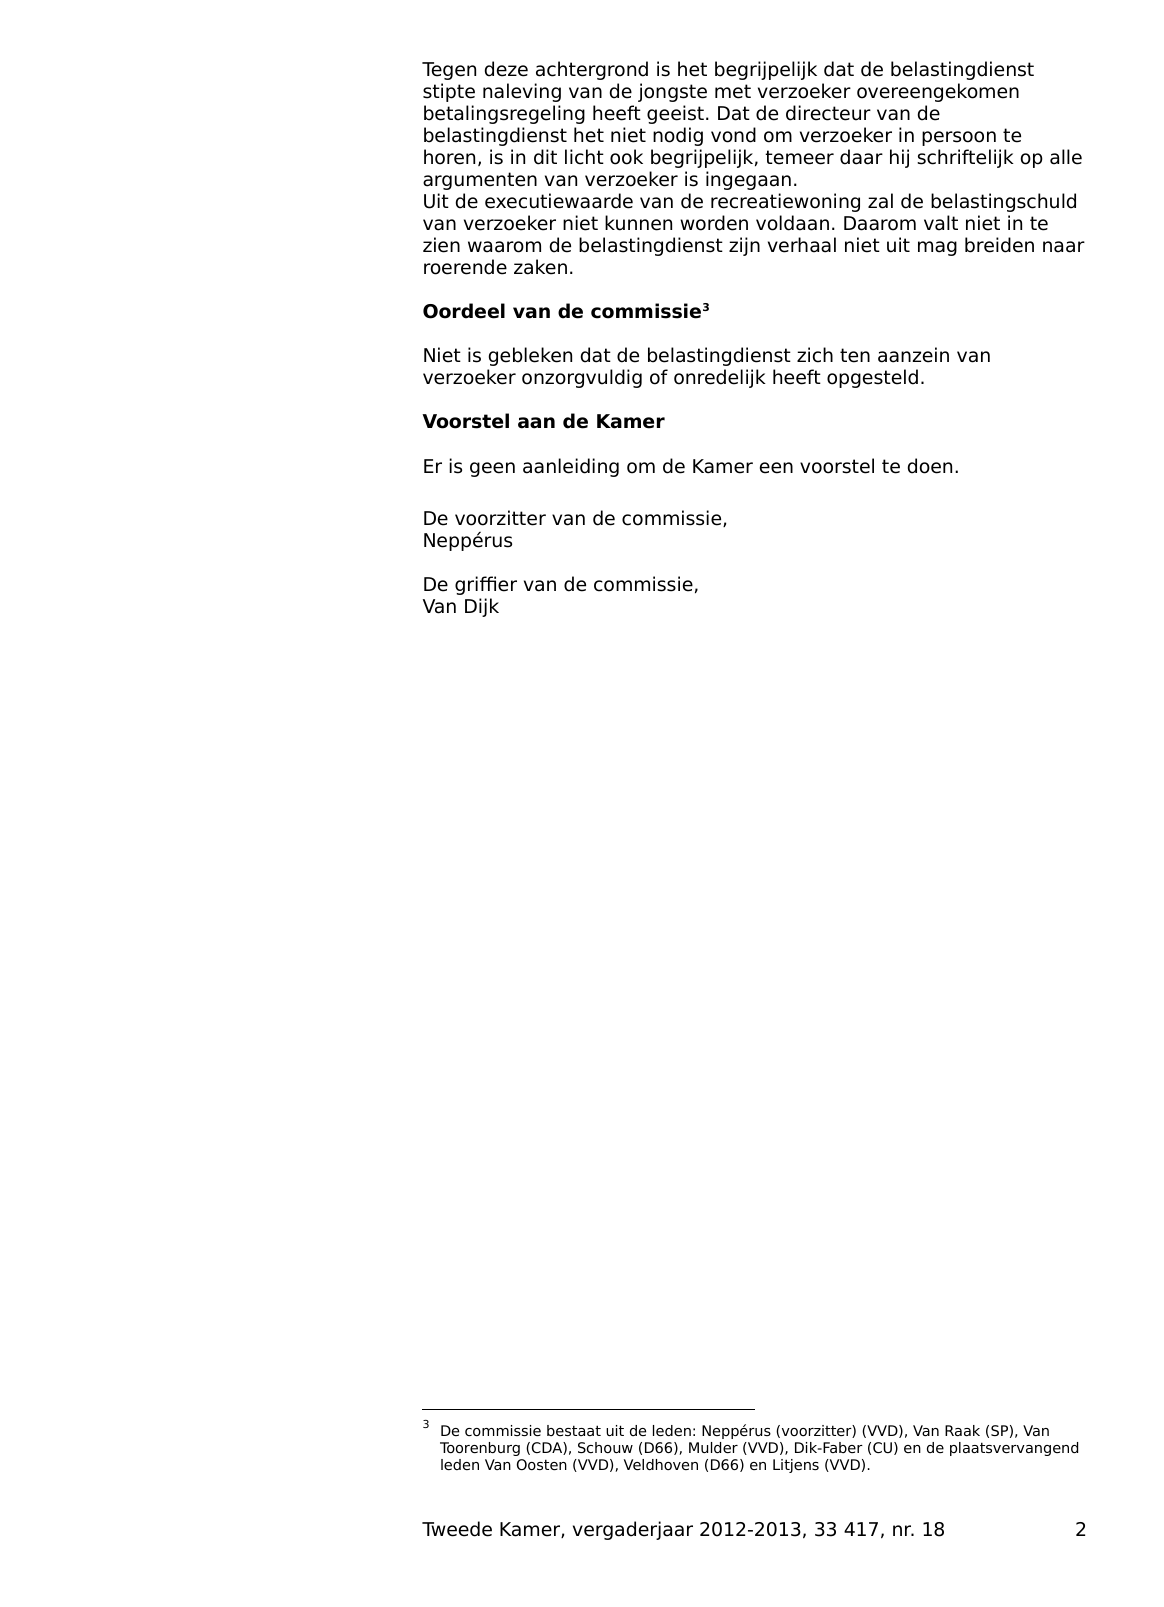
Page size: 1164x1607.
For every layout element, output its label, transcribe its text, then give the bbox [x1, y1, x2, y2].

text Er is geen aanleiding om de Kamer een voorstel te doen. [422, 456, 1087, 477]
subtitle Oordeel van de commissie [422, 301, 1087, 323]
text Uit de executiewaarde van de recreatiewoning zal de belastingschuld van verzoeker niet kunnen worden voldaan. Daarom valt niet in te zien waarom de belastingdienst zijn verhaal niet uit mag breiden naar roerende zaken. [422, 191, 1087, 279]
subtitle Voorstel aan de Kamer [422, 411, 1087, 433]
text Niet is gebleken dat de belastingdienst zich ten aanzein van verzoeker onzorgvuldig of onredelijk heeft opgesteld. [422, 345, 1087, 389]
text De voorzitter van de commissie, Neppérus [422, 507, 1087, 551]
text De commissie bestaat uit de leden: Neppérus (voorzitter) (VVD), Van Raak (SP), Van Toorenburg (CDA), Schouw (D66), Mulder (VVD), Dik-Faber (CU) en de plaatsvervangend leden Van Oosten (VVD), Veldhoven (D66) en Litjens (VVD). [422, 1418, 1087, 1474]
text De griffier van de commissie, Van Dijk [422, 574, 1087, 618]
text Tegen deze achtergrond is het begrijpelijk dat de belastingdienst stipte naleving van de jongste met verzoeker overeengekomen betalingsregeling heeft geeist. Dat de directeur van de belastingdienst het niet nodig vond om verzoeker in persoon te horen, is in dit licht ook begrijpelijk, temeer daar hij schriftelijk op alle argumenten van verzoeker is ingegaan. [422, 59, 1087, 191]
